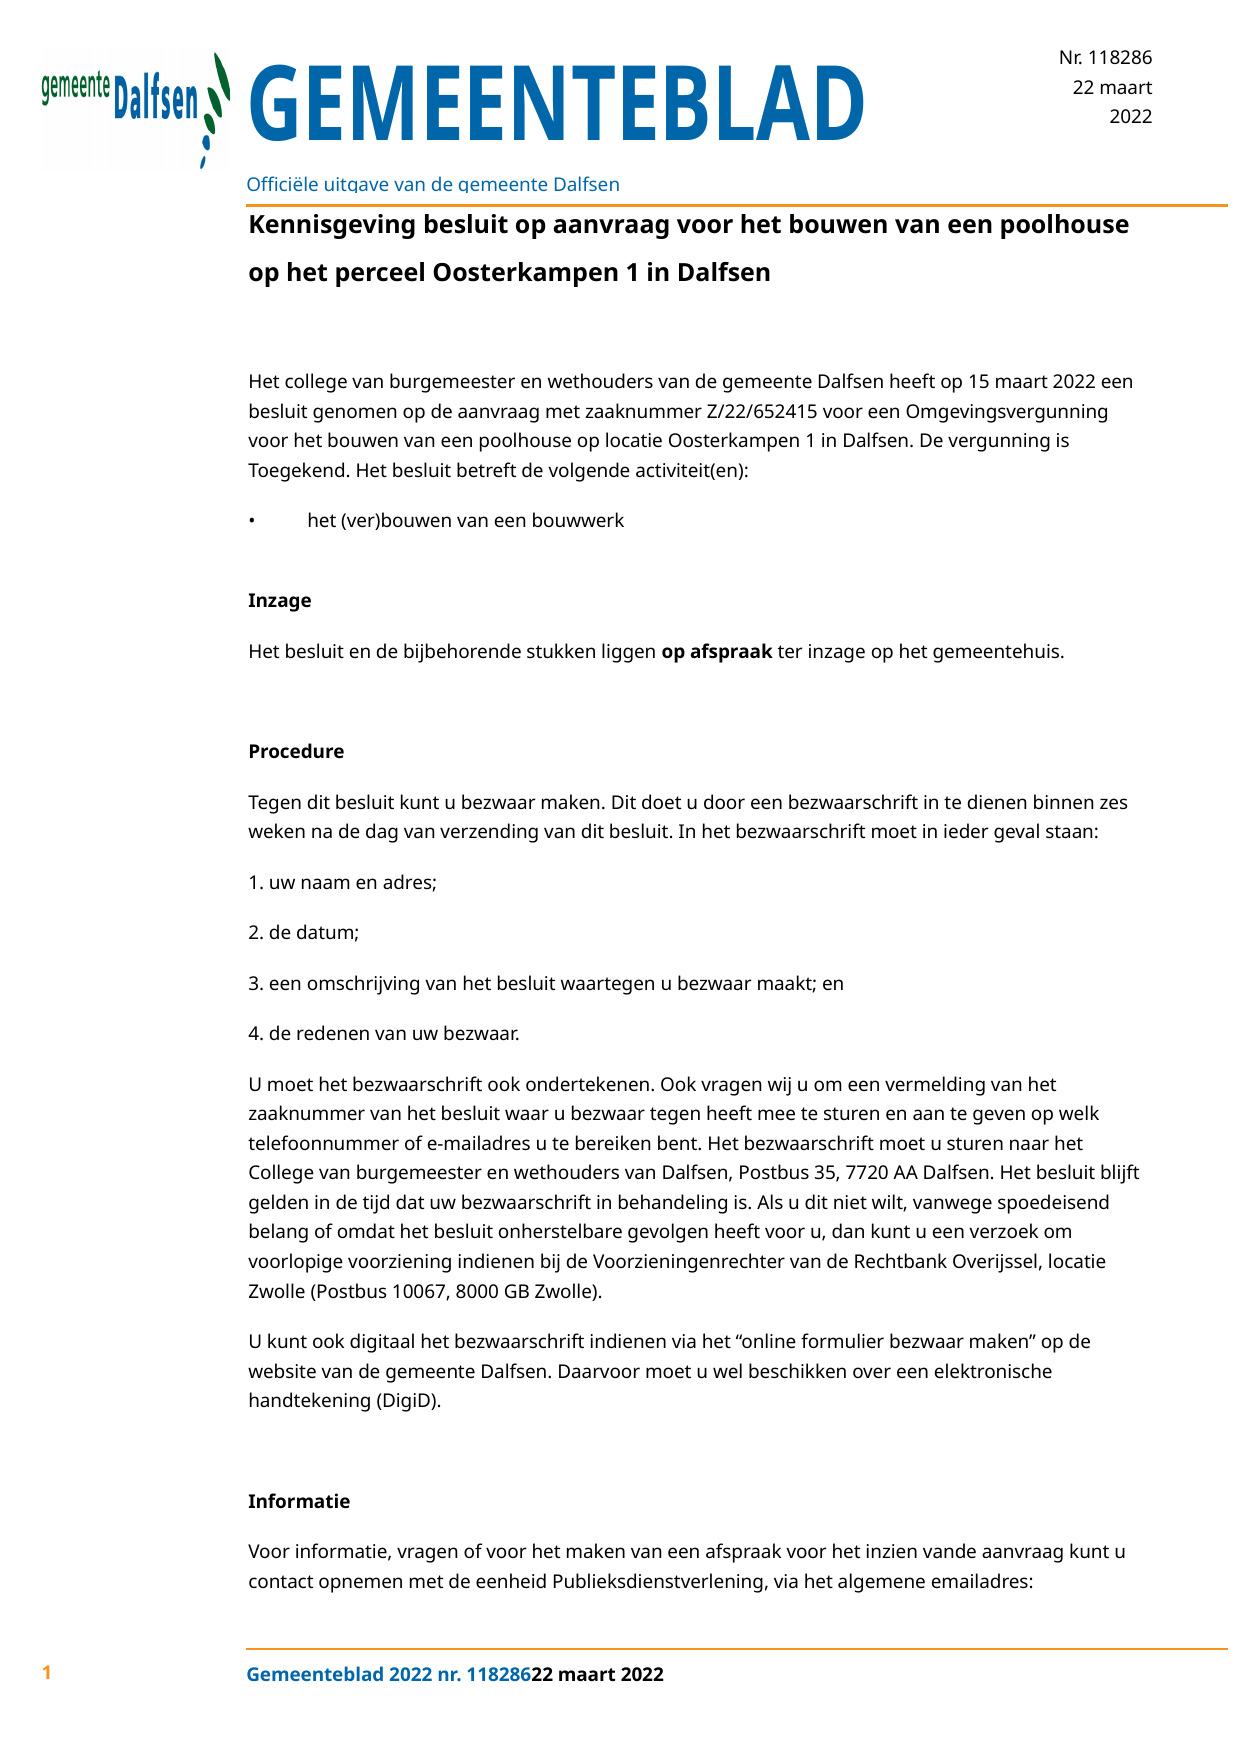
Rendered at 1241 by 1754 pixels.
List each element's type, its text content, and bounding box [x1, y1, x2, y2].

text Tegen dit besluit kunt u bezwaar maken. Dit doet u door een bezwaarschrift in te dienen binnen zes weken na de dag van verzending van dit besluit. In het bezwaarschrift moet in ieder geval staan: [248, 789, 1152, 844]
text Het college van burgemeester en wethouders van de gemeente Dalfsen heeft op 15 maart 2022 een besluit genomen op de aanvraag met zaaknummer Z/22/652415 voor een Omgevingsvergunning voor het bouwen van een poolhouse op locatie Oosterkampen 1 in Dalfsen. De vergunning is Toegekend. Het besluit betreft de volgende activiteit(en): [248, 368, 1152, 483]
text 4. de redenen van uw bezwaar. [248, 1020, 1152, 1046]
text 1. uw naam en adres; [248, 869, 1152, 895]
text Procedure [248, 739, 1152, 764]
text 3. een omschrijving van het besluit waartegen u bezwaar maakt; en [248, 970, 1152, 996]
text Informatie [248, 1488, 1152, 1514]
list het (ver)bouwen van een bouwwerk [248, 507, 1152, 533]
text U moet het bezwaarschrift ook ondertekenen. Ook vragen wij u om een vermelding van het zaaknummer van het besluit waar u bezwaar tegen heeft mee te sturen en aan te geven op welk telefoonnummer of e-mailadres u te bereiken bent. Het bezwaarschrift moet u sturen naar het College van burgemeester en wethouders van Dalfsen, Postbus 35, 7720 AA Dalfsen. Het besluit blijft gelden in de tijd dat uw bezwaarschrift in behandeling is. Als u dit niet wilt, vanwege spoedeisend belang of omdat het besluit onherstelbare gevolgen heeft voor u, dan kunt u een verzoek om voorlopige voorziening indienen bij de Voorzieningenrechter van de Rechtbank Overijssel, locatie Zwolle (Postbus 10067, 8000 GB Zwolle). [248, 1071, 1152, 1304]
text Inzage [248, 587, 1152, 613]
text Het besluit en de bijbehorende stukken liggen op afspraak ter inzage op het gemeentehuis. [248, 638, 1152, 664]
text U kunt ook digitaal het bezwaarschrift indienen via het “online formulier bezwaar maken” op de website van de gemeente Dalfsen. Daarvoor moet u wel beschikken over een elektronische handtekening (DigiD). [248, 1328, 1152, 1413]
text Kennisgeving besluit op aanvraag voor het bouwen van een poolhouse op het perceel Oosterkampen 1 in Dalfsen [248, 207, 1152, 288]
text 2. de datum; [248, 919, 1152, 945]
text Voor informatie, vragen of voor het maken van een afspraak voor het inzien vande aanvraag kunt u contact opnemen met de eenheid Publieksdienstverlening, via het algemene emailadres: [248, 1539, 1152, 1594]
picture [41, 47, 231, 172]
